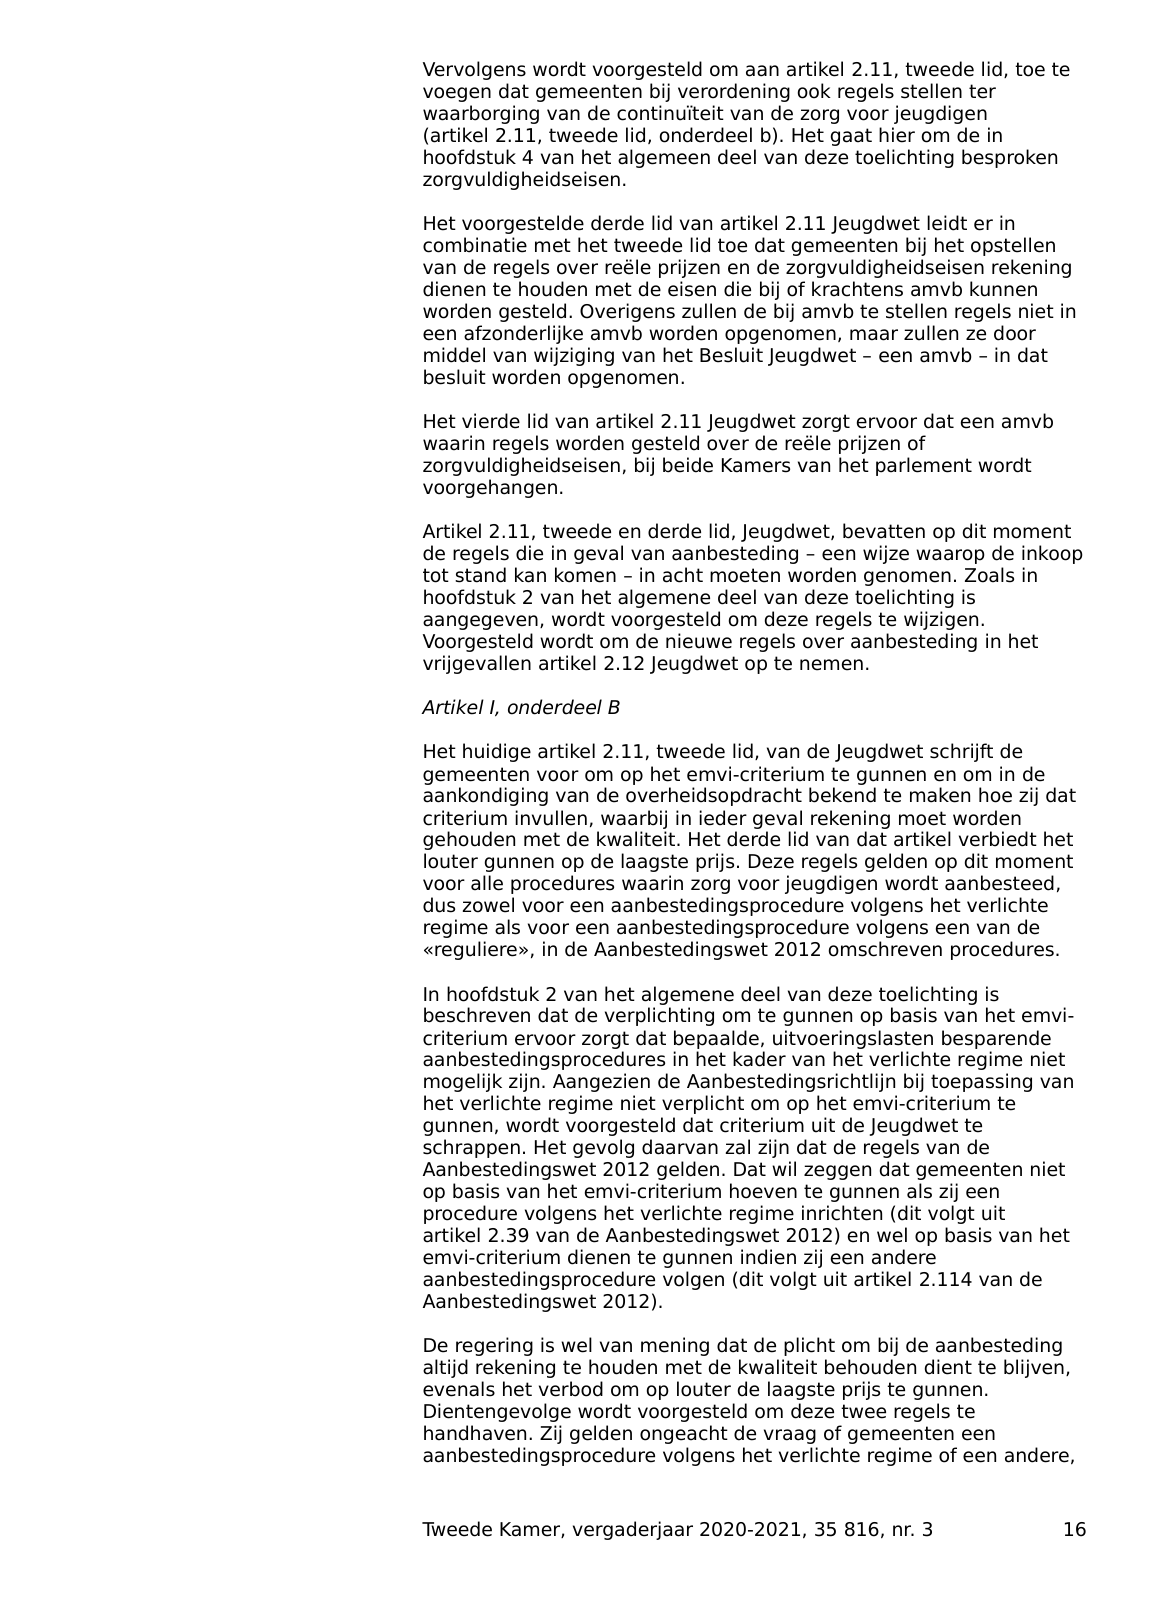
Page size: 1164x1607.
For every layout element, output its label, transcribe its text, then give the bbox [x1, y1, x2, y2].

text Het huidige artikel 2.11, tweede lid, van de Jeugdwet schrijft de gemeenten voor om op het emvi-criterium te gunnen en om in de aankondiging van de overheidsopdracht bekend te maken hoe zij dat criterium invullen, waarbij in ieder geval rekening moet worden gehouden met de kwaliteit. Het derde lid van dat artikel verbiedt het louter gunnen op de laagste prijs. Deze regels gelden op dit moment voor alle procedures waarin zorg voor jeugdigen wordt aanbesteed, dus zowel voor een aanbestedingsprocedure volgens het verlichte regime als voor een aanbestedingsprocedure volgens een van de «reguliere», in de Aanbestedingswet 2012 omschreven procedures. [422, 741, 1087, 961]
text De regering is wel van mening dat de plicht om bij de aanbesteding altijd rekening te houden met de kwaliteit behouden dient te blijven, evenals het verbod om op louter de laagste prijs te gunnen. Dientengevolge wordt voorgesteld om deze twee regels te handhaven. Zij gelden ongeacht de vraag of gemeenten een aanbestedingsprocedure volgens het verlichte regime of een andere, [422, 1335, 1087, 1467]
text Artikel 2.11, tweede en derde lid, Jeugdwet, bevatten op dit moment de regels die in geval van aanbesteding – een wijze waarop de inkoop tot stand kan komen – in acht moeten worden genomen. Zoals in hoofdstuk 2 van het algemene deel van deze toelichting is aangegeven, wordt voorgesteld om deze regels te wijzigen. Voorgesteld wordt om de nieuwe regels over aanbesteding in het vrijgevallen artikel 2.12 Jeugdwet op te nemen. [422, 521, 1087, 675]
text Het vierde lid van artikel 2.11 Jeugdwet zorgt ervoor dat een amvb waarin regels worden gesteld over de reële prijzen of zorgvuldigheidseisen, bij beide Kamers van het parlement wordt voorgehangen. [422, 411, 1087, 499]
text In hoofdstuk 2 van het algemene deel van deze toelichting is beschreven dat de verplichting om te gunnen op basis van het emvi-criterium ervoor zorgt dat bepaalde, uitvoeringslasten besparende aanbestedingsprocedures in het kader van het verlichte regime niet mogelijk zijn. Aangezien de Aanbestedingsrichtlijn bij toepassing van het verlichte regime niet verplicht om op het emvi-criterium te gunnen, wordt voorgesteld dat criterium uit de Jeugdwet te schrappen. Het gevolg daarvan zal zijn dat de regels van de Aanbestedingswet 2012 gelden. Dat wil zeggen dat gemeenten niet op basis van het emvi-criterium hoeven te gunnen als zij een procedure volgens het verlichte regime inrichten (dit volgt uit artikel 2.39 van de Aanbestedingswet 2012) en wel op basis van het emvi-criterium dienen te gunnen indien zij een andere aanbestedingsprocedure volgen (dit volgt uit artikel 2.114 van de Aanbestedingswet 2012). [422, 983, 1087, 1313]
text Vervolgens wordt voorgesteld om aan artikel 2.11, tweede lid, toe te voegen dat gemeenten bij verordening ook regels stellen ter waarborging van de continuïteit van de zorg voor jeugdigen (artikel 2.11, tweede lid, onderdeel b). Het gaat hier om de in hoofdstuk 4 van het algemeen deel van deze toelichting besproken zorgvuldigheidseisen. [422, 59, 1087, 191]
text Het voorgestelde derde lid van artikel 2.11 Jeugdwet leidt er in combinatie met het tweede lid toe dat gemeenten bij het opstellen van de regels over reële prijzen en de zorgvuldigheidseisen rekening dienen te houden met de eisen die bij of krachtens amvb kunnen worden gesteld. Overigens zullen de bij amvb te stellen regels niet in een afzonderlijke amvb worden opgenomen, maar zullen ze door middel van wijziging van het Besluit Jeugdwet – een amvb – in dat besluit worden opgenomen. [422, 213, 1087, 389]
subtitle Artikel I, onderdeel B [422, 697, 1087, 719]
